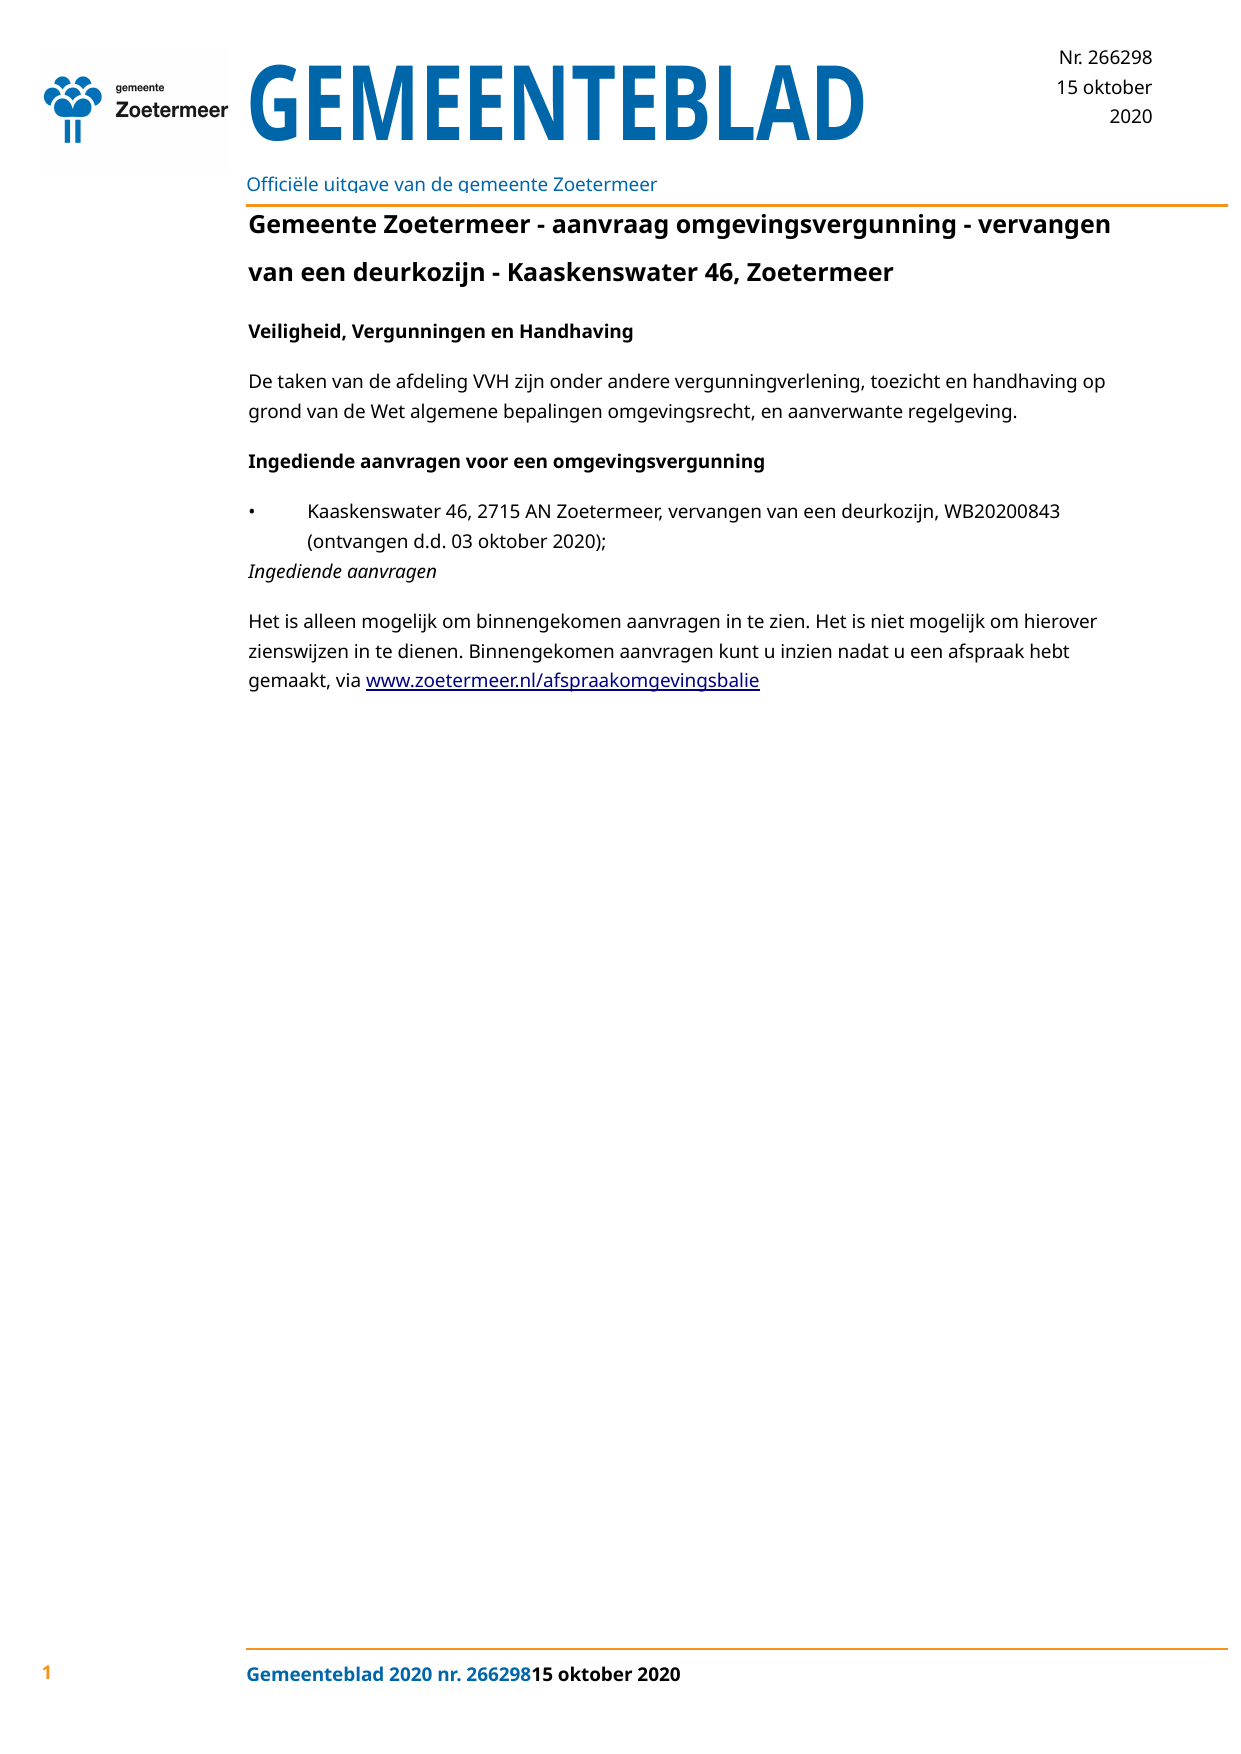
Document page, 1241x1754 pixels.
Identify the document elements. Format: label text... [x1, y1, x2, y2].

picture [41, 47, 231, 172]
text Ingediende aanvragen [248, 558, 1152, 584]
text De taken van de afdeling VVH zijn onder andere vergunningverlening, toezicht en handhaving op grond van de Wet algemene bepalingen omgevingsrecht, en aanverwante regelgeving. [248, 368, 1152, 424]
list Kaaskenswater 46, 2715 AN Zoetermeer, vervangen van een deurkozijn, WB20200843 (ontvangen d.d. 03 oktober 2020); [248, 499, 1152, 554]
text Gemeente Zoetermeer - aanvraag omgevingsvergunning - vervangen van een deurkozijn - Kaaskenswater 46, Zoetermeer [248, 207, 1152, 288]
text Ingediende aanvragen voor een omgevingsvergunning [248, 448, 1152, 474]
text Het is alleen mogelijk om binnengekomen aanvragen in te zien. Het is niet mogelijk om hierover zienswijzen in te dienen. Binnengekomen aanvragen kunt u inzien nadat u een afspraak hebt gemaakt, via www.zoetermeer.nl/afspraakomgevingsbalie [248, 608, 1152, 693]
text Veiligheid, Vergunningen en Handhaving [248, 318, 1152, 344]
